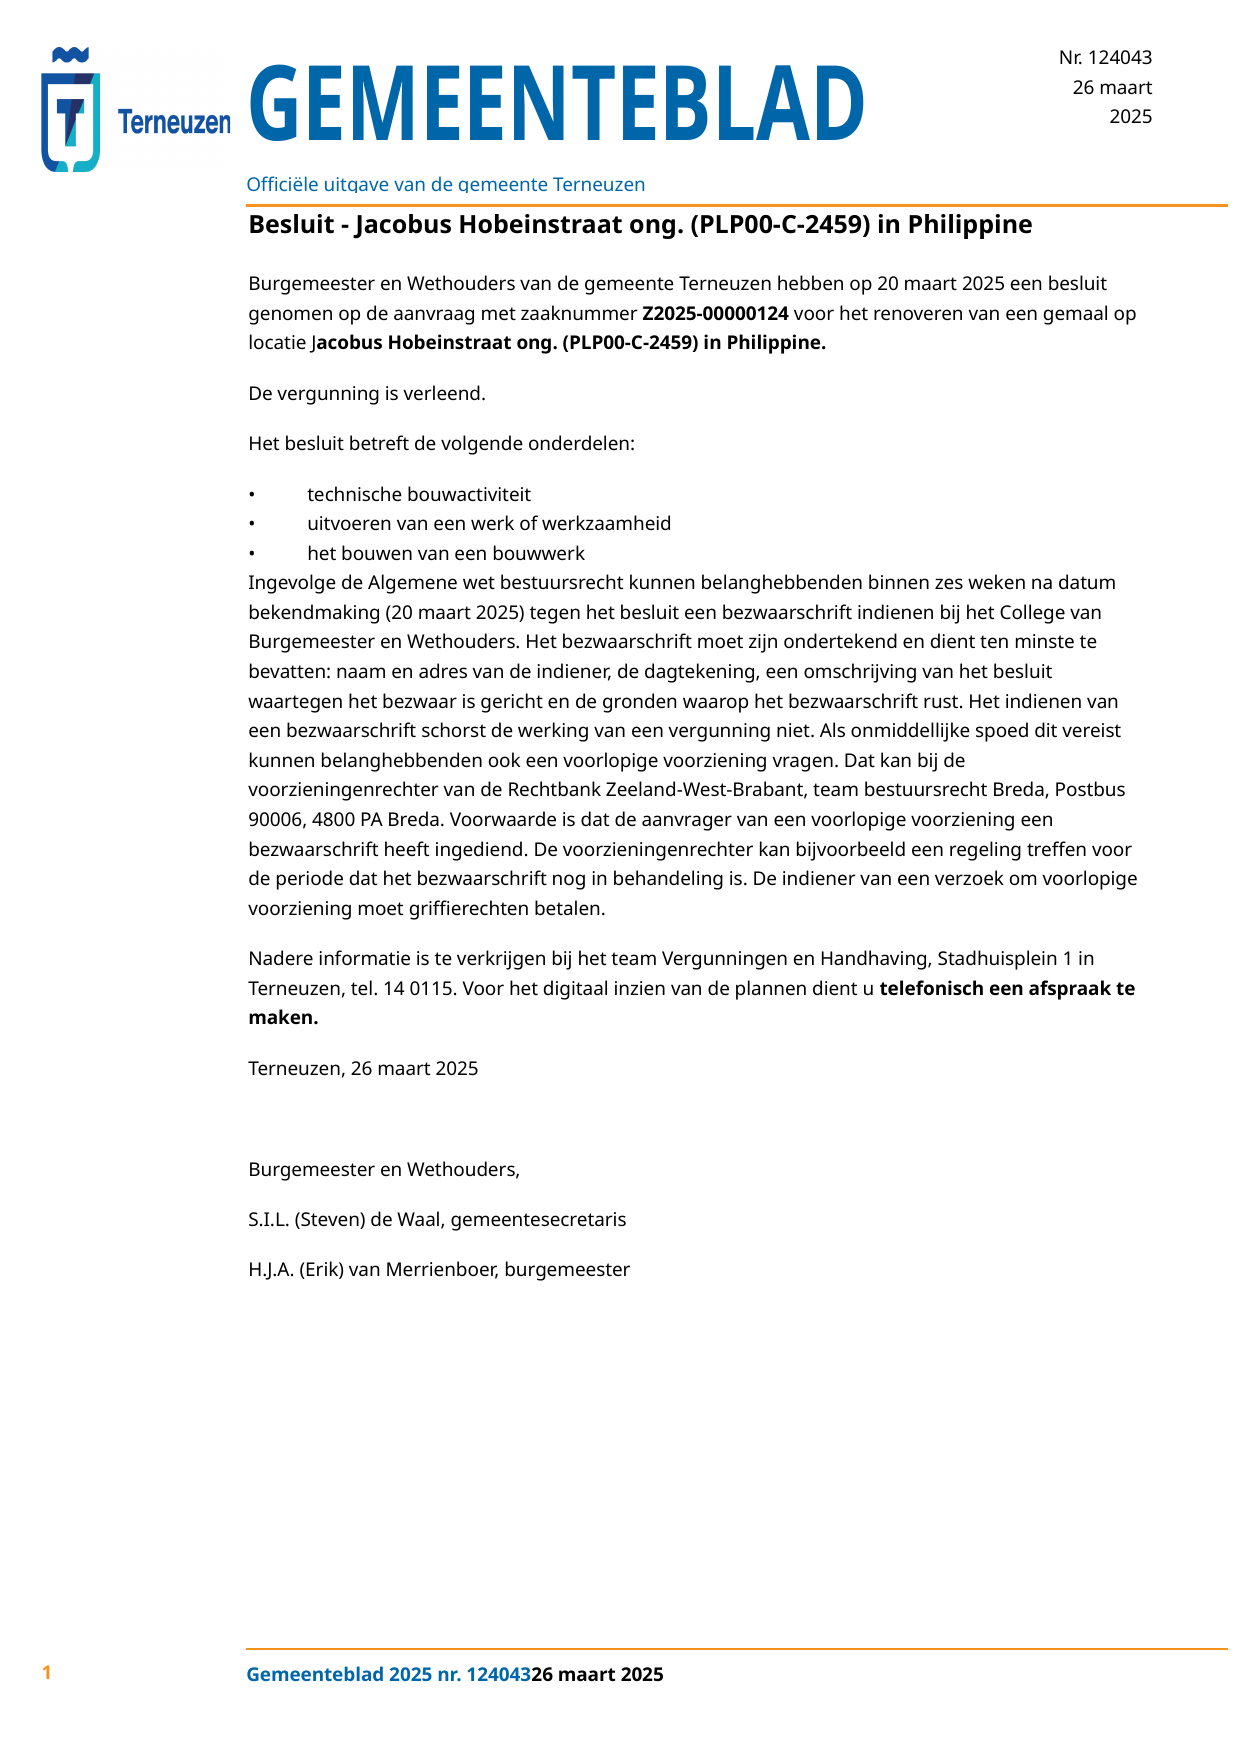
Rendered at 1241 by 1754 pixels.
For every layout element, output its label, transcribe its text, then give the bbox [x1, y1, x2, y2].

text Terneuzen, 26 maart 2025 [248, 1055, 1152, 1081]
text Besluit - Jacobus Hobeinstraat ong. (PLP00-C-2459) in Philippine [248, 207, 1152, 241]
picture [41, 47, 231, 172]
list technische bouwactiviteit [248, 481, 1152, 506]
list uitvoeren van een werk of werkzaamheid [248, 510, 1152, 536]
text S.I.L. (Steven) de Waal, gemeentesecretaris [248, 1206, 1152, 1232]
text Het besluit betreft de volgende onderdelen: [248, 430, 1152, 456]
text Ingevolge de Algemene wet bestuursrecht kunnen belanghebbenden binnen zes weken na datum bekendmaking (20 maart 2025) tegen het besluit een bezwaarschrift indienen bij het College van Burgemeester en Wethouders. Het bezwaarschrift moet zijn ondertekend en dient ten minste te bevatten: naam en adres van de indiener, de dagtekening, een omschrijving van het besluit waartegen het bezwaar is gericht en de gronden waarop het bezwaarschrift rust. Het indienen van een bezwaarschrift schorst de werking van een vergunning niet. Als onmiddellijke spoed dit vereist kunnen belanghebbenden ook een voorlopige voorziening vragen. Dat kan bij de voorzieningenrechter van de Rechtbank Zeeland-West-Brabant, team bestuursrecht Breda, Postbus 90006, 4800 PA Breda. Voorwaarde is dat de aanvrager van een voorlopige voorziening een bezwaarschrift heeft ingediend. De voorzieningenrechter kan bijvoorbeeld een regeling treffen voor de periode dat het bezwaarschrift nog in behandeling is. De indiener van een verzoek om voorlopige voorziening moet griffierechten betalen. [248, 569, 1152, 921]
text Nadere informatie is te verkrijgen bij het team Vergunningen en Handhaving, Stadhuisplein 1 in Terneuzen, tel. 14 0115. Voor het digitaal inzien van de plannen dient u telefonisch een afspraak te maken. [248, 945, 1152, 1030]
list het bouwen van een bouwwerk [248, 540, 1152, 566]
text H.J.A. (Erik) van Merrienboer, burgemeester [248, 1257, 1152, 1282]
text Burgemeester en Wethouders, [248, 1156, 1152, 1181]
text De vergunning is verleend. [248, 380, 1152, 406]
text Burgemeester en Wethouders van de gemeente Terneuzen hebben op 20 maart 2025 een besluit genomen op de aanvraag met zaaknummer Z2025-00000124 voor het renoveren van een gemaal op locatie Jacobus Hobeinstraat ong. (PLP00-C-2459) in Philippine. [248, 270, 1152, 355]
